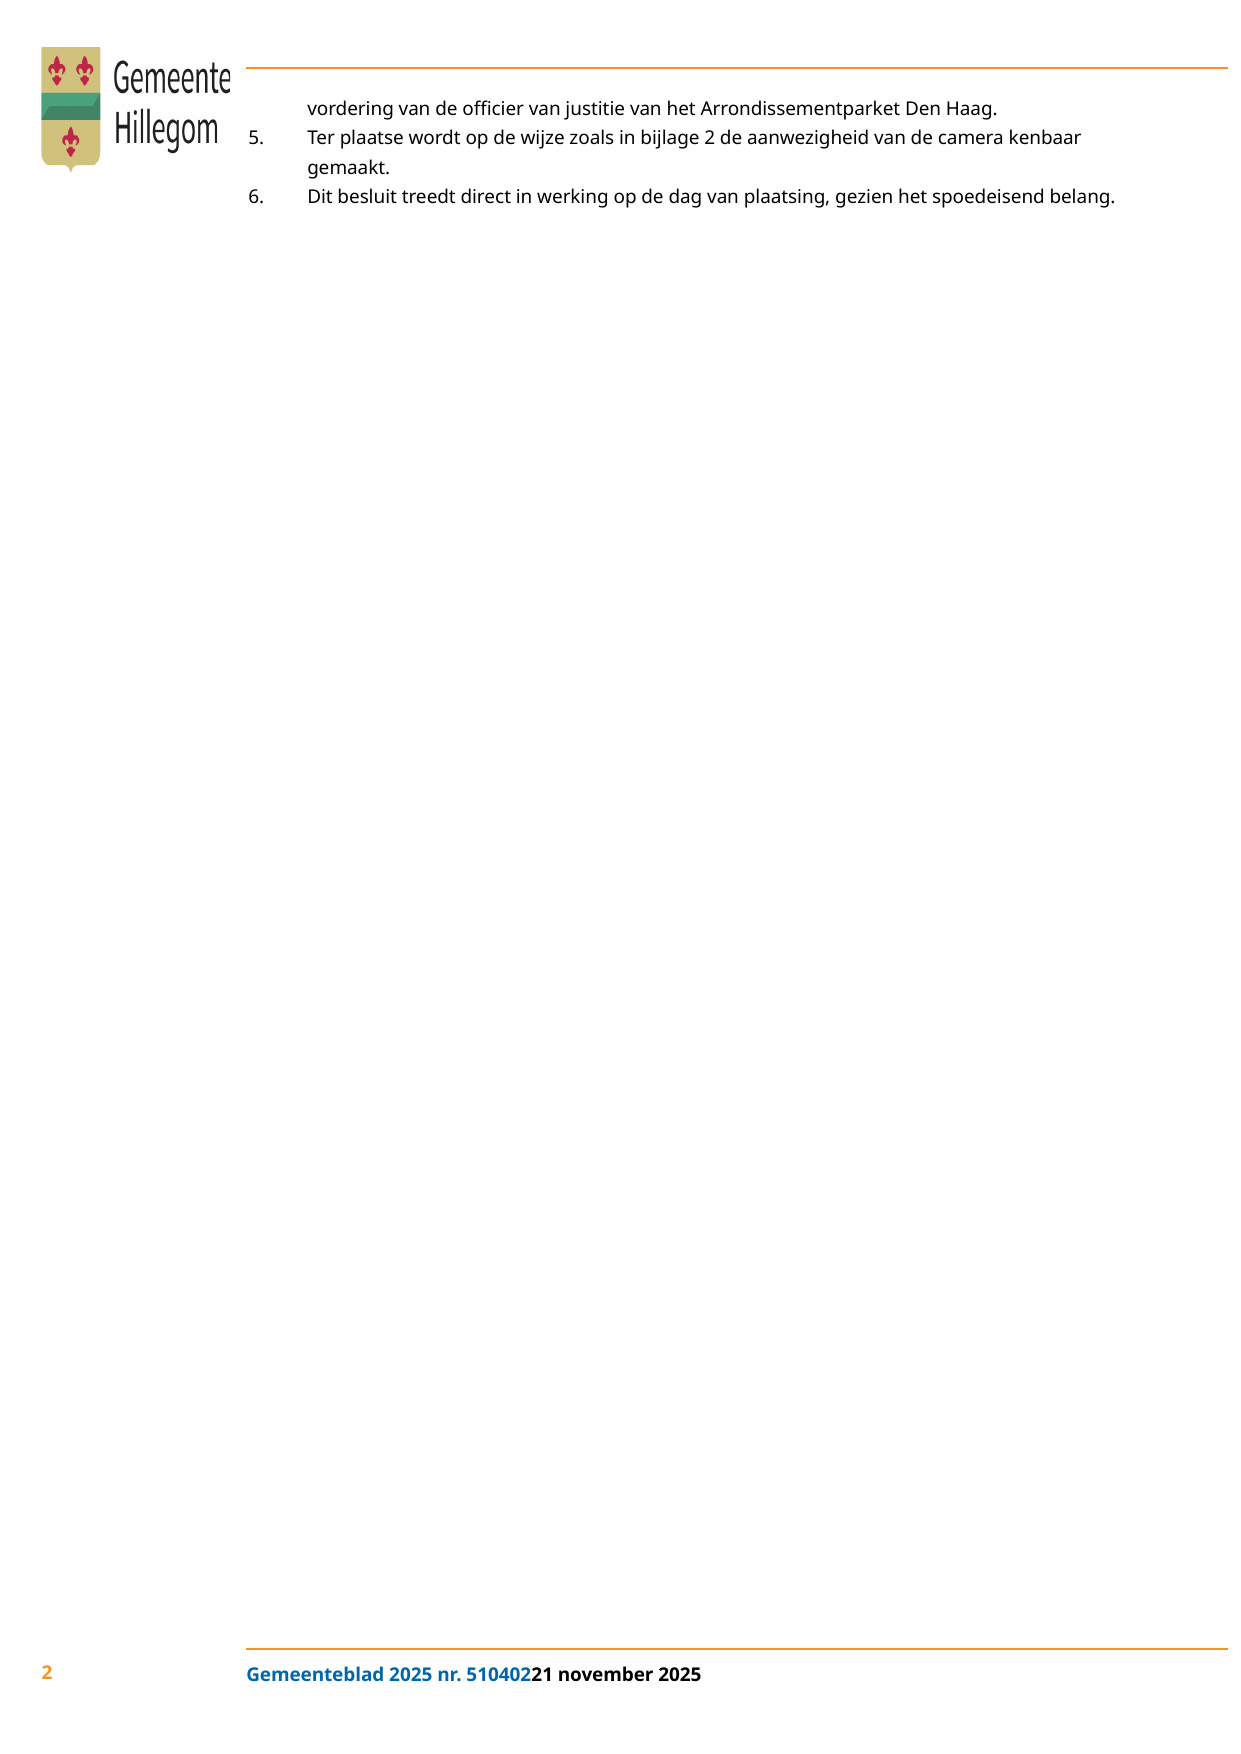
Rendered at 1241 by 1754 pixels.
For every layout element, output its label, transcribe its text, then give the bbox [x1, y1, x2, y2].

list vordering van de officier van justitie van het Arrondissementparket Den Haag. [248, 95, 1152, 121]
picture [41, 47, 231, 172]
list Ter plaatse wordt op de wijze zoals in bijlage 2 de aanwezigheid van de camera kenbaar gemaakt. [248, 124, 1152, 180]
list Dit besluit treedt direct in werking op de dag van plaatsing, gezien het spoedeisend belang. [248, 183, 1152, 209]
